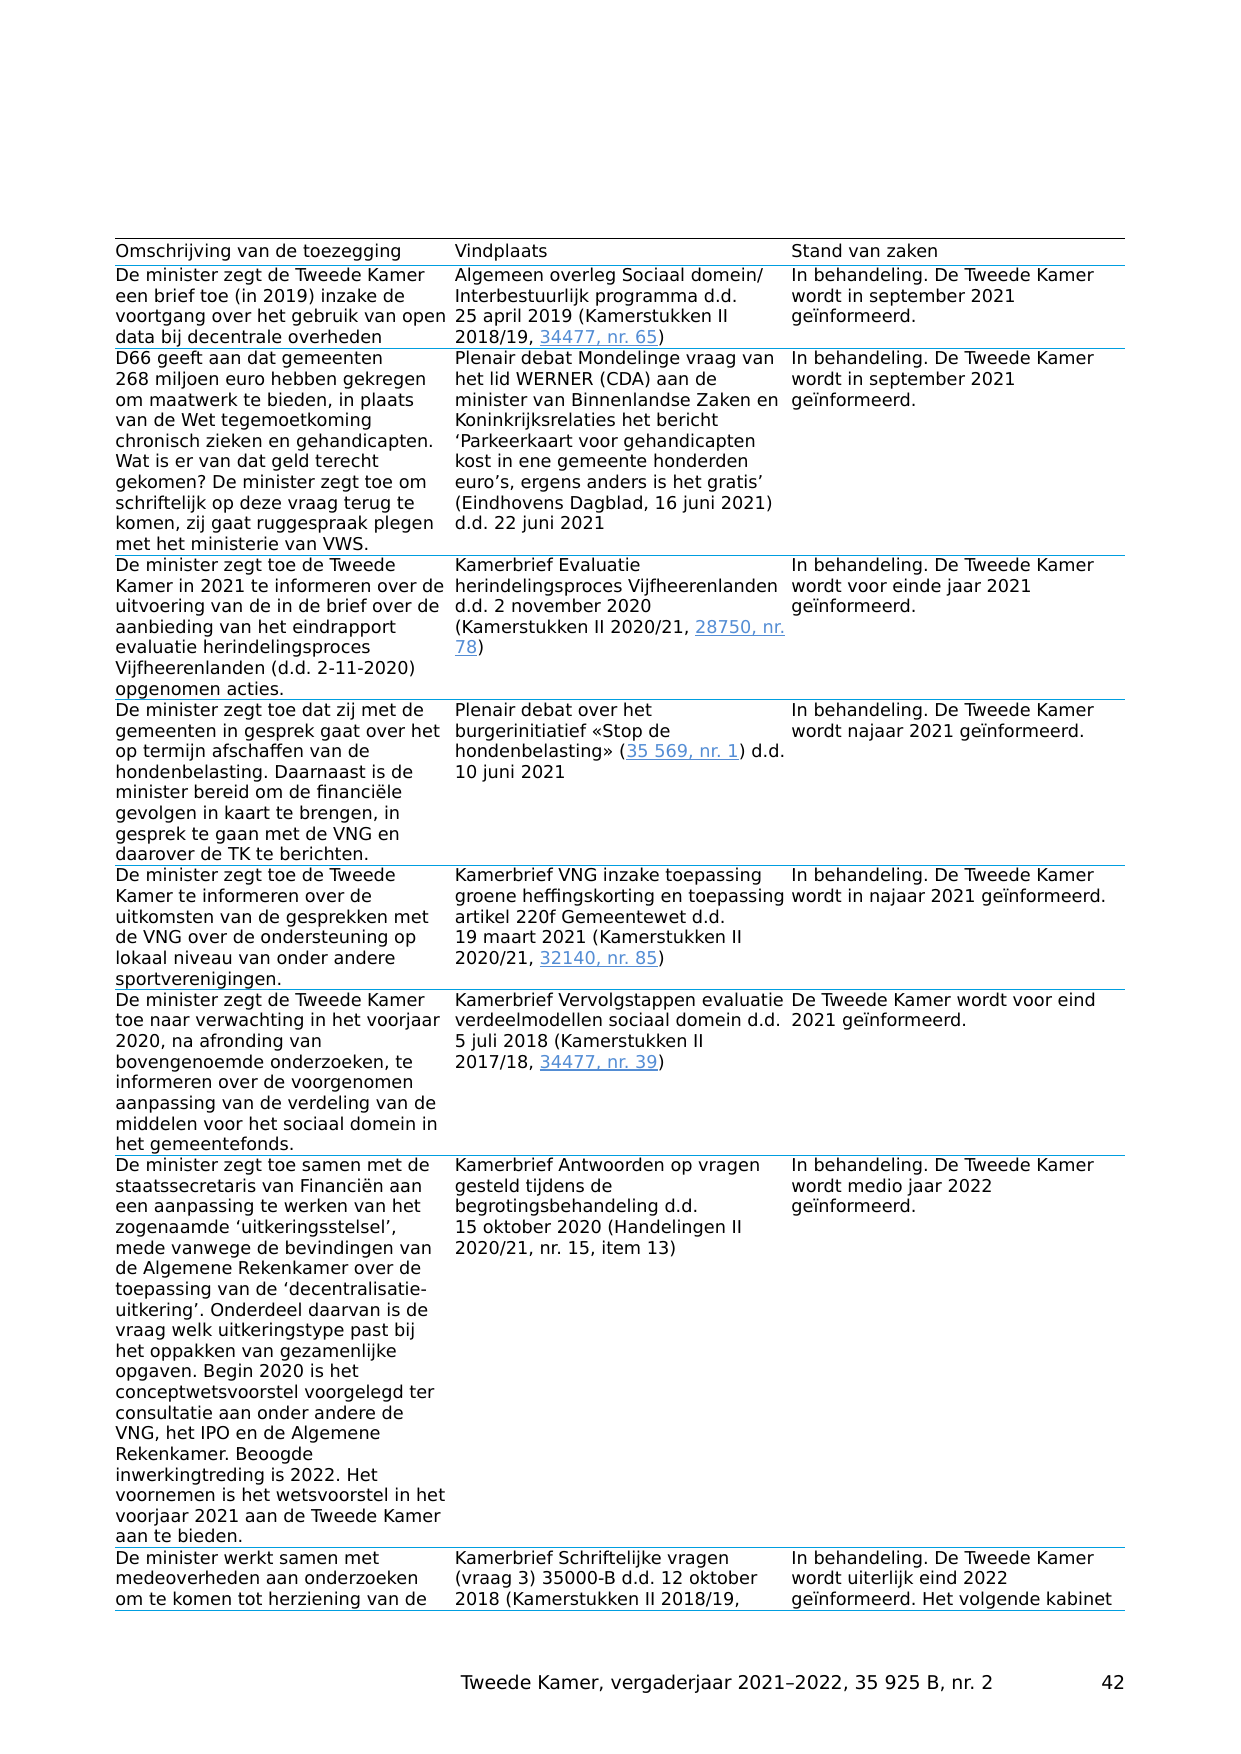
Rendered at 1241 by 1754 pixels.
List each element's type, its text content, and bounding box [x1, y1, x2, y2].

table_cell Kamerbrief Vervolgstappen evaluatie verdeelmodellen sociaal domein d.d. 5 juli 2018 (Kamerstukken II 2017/18, 34477, nr. 39) [452, 990, 788, 1155]
table_header Tabel 17 Door bewindslieden gedane toezeggingen die nog niet zijn afgerond (stand per 30 juni 2021) [115, 213, 1125, 238]
table_cell Algemeen overleg Sociaal domein/ Interbestuurlijk programma d.d. 25 april 2019 (Kamerstukken II 2018/19, 34477, nr. 65) [452, 266, 788, 348]
table_cell De minister zegt de Tweede Kamer een brief toe (in 2019) inzake de voortgang over het gebruik van open data bij decentrale overheden [115, 266, 452, 348]
table_cell Vindplaats [452, 239, 788, 265]
table_cell De minister zegt toe de Tweede Kamer in 2021 te informeren over de uitvoering van de in de brief over de aanbieding van het eindrapport evaluatie herindelingsproces Vijfheerenlanden (d.d. 2-11-2020) opgenomen acties. [115, 556, 452, 699]
table_cell Kamerbrief Antwoorden op vragen gesteld tijdens de begrotingsbehandeling d.d. 15 oktober 2020 (Handelingen II 2020/21, nr. 15, item 13) [452, 1156, 788, 1547]
table_cell Kamerbrief Schriftelijke vragen (vraag 3) 35000-B d.d. 12 oktober 2018 (Kamerstukken II 2018/19, [452, 1548, 788, 1609]
table_cell De minister zegt de Tweede Kamer toe naar verwachting in het voorjaar 2020, na afronding van bovengenoemde onderzoeken, te informeren over de voorgenomen aanpassing van de verdeling van de middelen voor het sociaal domein in het gemeentefonds. [115, 990, 452, 1155]
table_cell De minister zegt toe dat zij met de gemeenten in gesprek gaat over het op termijn afschaffen van de hondenbelasting. Daarnaast is de minister bereid om de financiële gevolgen in kaart te brengen, in gesprek te gaan met de VNG en daarover de TK te berichten. [115, 700, 452, 865]
table_cell Plenair debat over het burgerinitiatief «Stop de hondenbelasting» (35 569, nr. 1) d.d. 10 juni 2021 [452, 700, 788, 865]
table_cell In behandeling. De Tweede Kamer wordt in september 2021 geïnformeerd. [788, 266, 1125, 348]
table_cell D66 geeft aan dat gemeenten 268 miljoen euro hebben gekregen om maatwerk te bieden, in plaats van de Wet tegemoetkoming chronisch zieken en gehandicapten. Wat is er van dat geld terecht gekomen? De minister zegt toe om schriftelijk op deze vraag terug te komen, zij gaat ruggespraak plegen met het ministerie van VWS. [115, 349, 452, 554]
table_cell Stand van zaken [788, 239, 1125, 265]
table_cell De minister werkt samen met medeoverheden aan onderzoeken om te komen tot herziening van de [115, 1548, 452, 1609]
table_cell Omschrijving van de toezegging [115, 239, 452, 265]
table_cell Kamerbrief VNG inzake toepassing groene heffingskorting en toepassing artikel 220f Gemeentewet d.d. 19 maart 2021 (Kamerstukken II 2020/21, 32140, nr. 85) [452, 866, 788, 989]
table_cell In behandeling. De Tweede Kamer wordt in najaar 2021 geïnformeerd. [788, 866, 1125, 989]
table_cell De minister zegt toe samen met de staatssecretaris van Financiën aan een aanpassing te werken van het zogenaamde ‘uitkeringsstelsel’, mede vanwege de bevindingen van de Algemene Rekenkamer over de toepassing van de ‘decentralisatie-uitkering’. Onderdeel daarvan is de vraag welk uitkeringstype past bij het oppakken van gezamenlijke opgaven. Begin 2020 is het conceptwetsvoorstel voorgelegd ter consultatie aan onder andere de VNG, het IPO en de Algemene Rekenkamer. Beoogde inwerkingtreding is 2022. Het voornemen is het wetsvoorstel in het voorjaar 2021 aan de Tweede Kamer aan te bieden. [115, 1156, 452, 1547]
table_cell In behandeling. De Tweede Kamer wordt medio jaar 2022 geïnformeerd. [788, 1156, 1125, 1547]
table_cell In behandeling. De Tweede Kamer wordt uiterlijk eind 2022 geïnformeerd. Het volgende kabinet [788, 1548, 1125, 1609]
table_cell De minister zegt toe de Tweede Kamer te informeren over de uitkomsten van de gesprekken met de VNG over de ondersteuning op lokaal niveau van onder andere sportverenigingen. [115, 866, 452, 989]
table_cell Kamerbrief Evaluatie herindelingsproces Vijfheerenlanden d.d. 2 november 2020 (Kamerstukken II 2020/21, 28750, nr. 78) [452, 556, 788, 699]
table_cell De Tweede Kamer wordt voor eind 2021 geïnformeerd. [788, 990, 1125, 1155]
table_cell In behandeling. De Tweede Kamer wordt najaar 2021 geïnformeerd. [788, 700, 1125, 865]
table_cell Plenair debat Mondelinge vraag van het lid WERNER (CDA) aan de minister van Binnenlandse Zaken en Koninkrijksrelaties het bericht ‘Parkeerkaart voor gehandicapten kost in ene gemeente honderden euro’s, ergens anders is het gratis’ (Eindhovens Dagblad, 16 juni 2021) d.d. 22 juni 2021 [452, 349, 788, 554]
table_cell In behandeling. De Tweede Kamer wordt in september 2021 geïnformeerd. [788, 349, 1125, 554]
table_cell In behandeling. De Tweede Kamer wordt voor einde jaar 2021 geïnformeerd. [788, 556, 1125, 699]
